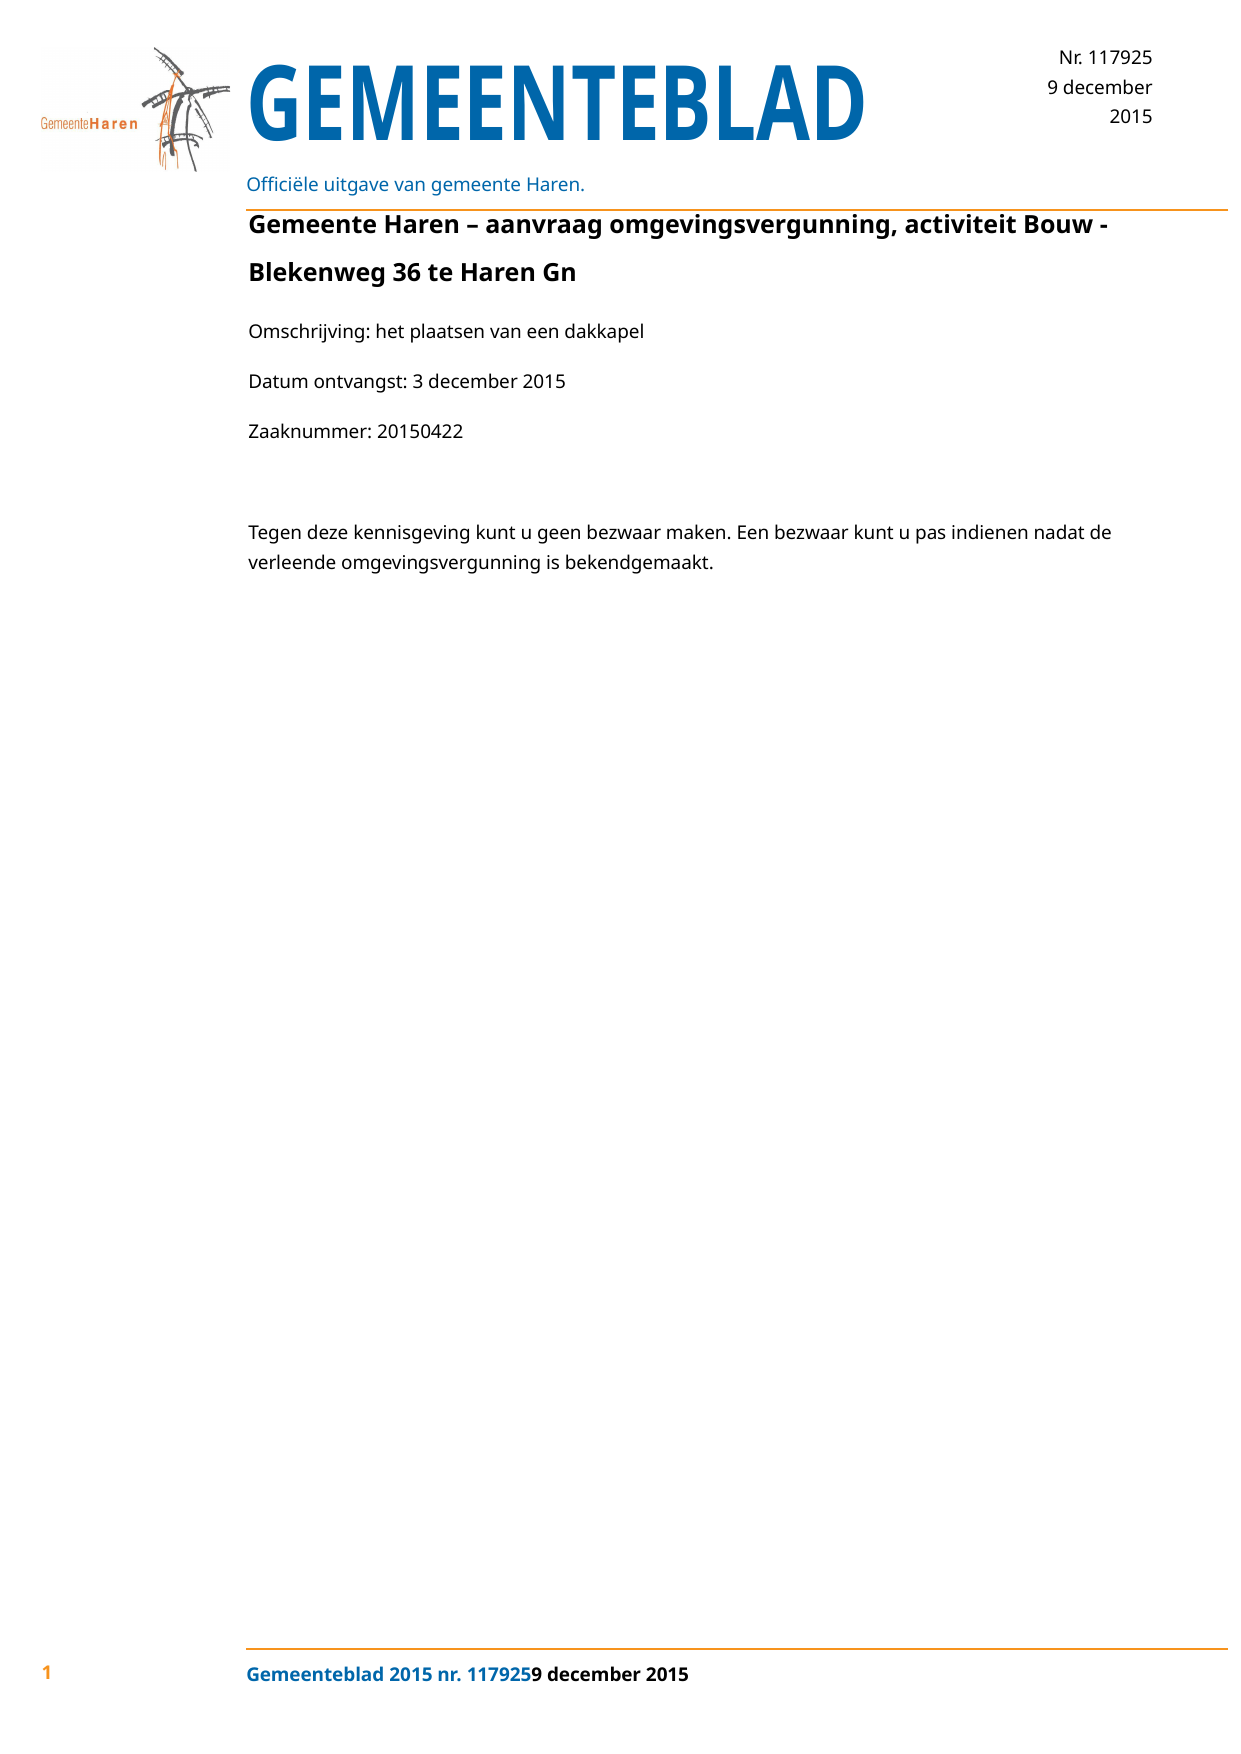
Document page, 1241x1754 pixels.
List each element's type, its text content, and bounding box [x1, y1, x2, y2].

text Zaaknummer: 20150422 [248, 419, 1152, 444]
text Omschrijving: het plaatsen van een dakkapel [248, 318, 1152, 344]
picture [41, 47, 231, 172]
text Datum ontvangst: 3 december 2015 [248, 368, 1152, 394]
text Gemeente Haren – aanvraag omgevingsvergunning, activiteit Bouw - Blekenweg 36 te Haren Gn [248, 211, 1152, 288]
text Tegen deze kennisgeving kunt u geen bezwaar maken. Een bezwaar kunt u pas indienen nadat de verleende omgevingsvergunning is bekendgemaakt. [248, 519, 1152, 575]
